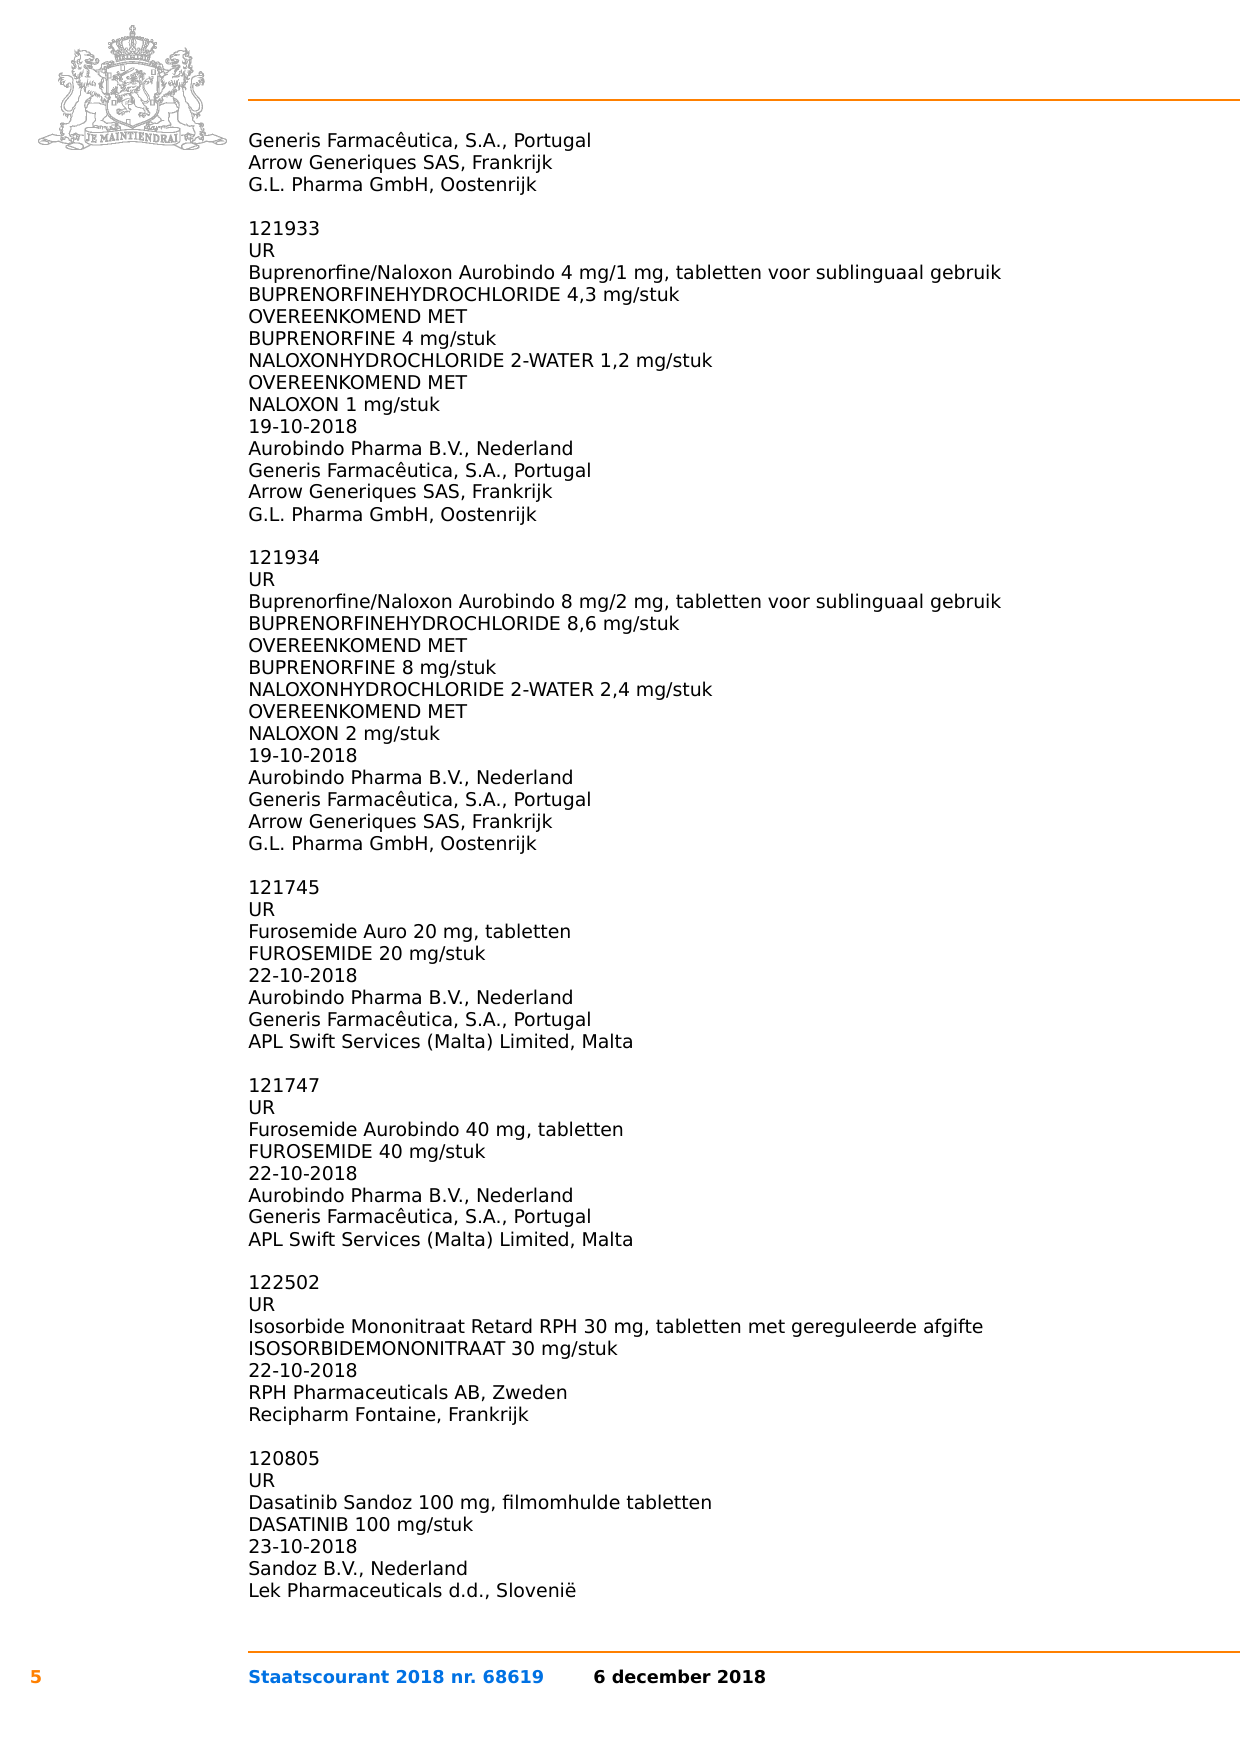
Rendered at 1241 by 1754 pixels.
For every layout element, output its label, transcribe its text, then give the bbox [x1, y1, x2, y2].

text BUPRENORFINE 4 mg/stuk [248, 328, 1163, 349]
text Aurobindo Pharma B.V., Nederland [248, 437, 1163, 459]
text UR [248, 240, 1163, 262]
text 22-10-2018 [248, 1360, 1163, 1382]
text OVEREENKOMEND MET [248, 306, 1163, 328]
text 22-10-2018 [248, 965, 1163, 987]
text G.L. Pharma GmbH, Oostenrijk [248, 174, 1163, 196]
text APL Swift Services (Malta) Limited, Malta [248, 1031, 1163, 1053]
text NALOXONHYDROCHLORIDE 2-WATER 2,4 mg/stuk [248, 679, 1163, 701]
text 121934 [248, 547, 1163, 569]
text Generis Farmacêutica, S.A., Portugal [248, 1206, 1163, 1228]
text 122502 [248, 1272, 1163, 1294]
text Generis Farmacêutica, S.A., Portugal [248, 459, 1163, 481]
text Arrow Generiques SAS, Frankrijk [248, 481, 1163, 503]
text FUROSEMIDE 40 mg/stuk [248, 1141, 1163, 1162]
text 19-10-2018 [248, 416, 1163, 437]
text Lek Pharmaceuticals d.d., Slovenië [248, 1580, 1163, 1602]
text Furosemide Aurobindo 40 mg, tabletten [248, 1118, 1163, 1141]
text FUROSEMIDE 20 mg/stuk [248, 943, 1163, 965]
text 121933 [248, 218, 1163, 240]
text NALOXONHYDROCHLORIDE 2-WATER 1,2 mg/stuk [248, 349, 1163, 372]
text NALOXON 2 mg/stuk [248, 723, 1163, 745]
text 121745 [248, 877, 1163, 899]
text OVEREENKOMEND MET [248, 372, 1163, 393]
picture [38, 25, 227, 150]
text Generis Farmacêutica, S.A., Portugal [248, 130, 1163, 152]
text NALOXON 1 mg/stuk [248, 393, 1163, 416]
text Arrow Generiques SAS, Frankrijk [248, 152, 1163, 174]
text Generis Farmacêutica, S.A., Portugal [248, 789, 1163, 811]
text UR [248, 899, 1163, 921]
text Aurobindo Pharma B.V., Nederland [248, 987, 1163, 1009]
text 121747 [248, 1074, 1163, 1097]
text 23-10-2018 [248, 1536, 1163, 1558]
text Recipharm Fontaine, Frankrijk [248, 1404, 1163, 1426]
text UR [248, 569, 1163, 591]
text Aurobindo Pharma B.V., Nederland [248, 767, 1163, 789]
text 19-10-2018 [248, 745, 1163, 767]
text Buprenorfine/Naloxon Aurobindo 8 mg/2 mg, tabletten voor sublinguaal gebruik [248, 591, 1163, 613]
text ISOSORBIDEMONONITRAAT 30 mg/stuk [248, 1338, 1163, 1360]
text BUPRENORFINE 8 mg/stuk [248, 657, 1163, 679]
text 22-10-2018 [248, 1162, 1163, 1184]
text BUPRENORFINEHYDROCHLORIDE 8,6 mg/stuk [248, 613, 1163, 635]
text 120805 [248, 1448, 1163, 1470]
text Isosorbide Mononitraat Retard RPH 30 mg, tabletten met gereguleerde afgifte [248, 1316, 1163, 1338]
text OVEREENKOMEND MET [248, 635, 1163, 657]
text Sandoz B.V., Nederland [248, 1558, 1163, 1580]
text UR [248, 1294, 1163, 1316]
text Furosemide Auro 20 mg, tabletten [248, 921, 1163, 943]
text OVEREENKOMEND MET [248, 701, 1163, 723]
text Generis Farmacêutica, S.A., Portugal [248, 1009, 1163, 1031]
text UR [248, 1470, 1163, 1492]
text Arrow Generiques SAS, Frankrijk [248, 811, 1163, 833]
text Buprenorfine/Naloxon Aurobindo 4 mg/1 mg, tabletten voor sublinguaal gebruik [248, 262, 1163, 284]
text Aurobindo Pharma B.V., Nederland [248, 1184, 1163, 1206]
text APL Swift Services (Malta) Limited, Malta [248, 1228, 1163, 1250]
text BUPRENORFINEHYDROCHLORIDE 4,3 mg/stuk [248, 284, 1163, 306]
text RPH Pharmaceuticals AB, Zweden [248, 1382, 1163, 1404]
text G.L. Pharma GmbH, Oostenrijk [248, 503, 1163, 525]
text DASATINIB 100 mg/stuk [248, 1514, 1163, 1536]
text UR [248, 1097, 1163, 1118]
text G.L. Pharma GmbH, Oostenrijk [248, 833, 1163, 855]
text Dasatinib Sandoz 100 mg, filmomhulde tabletten [248, 1492, 1163, 1514]
